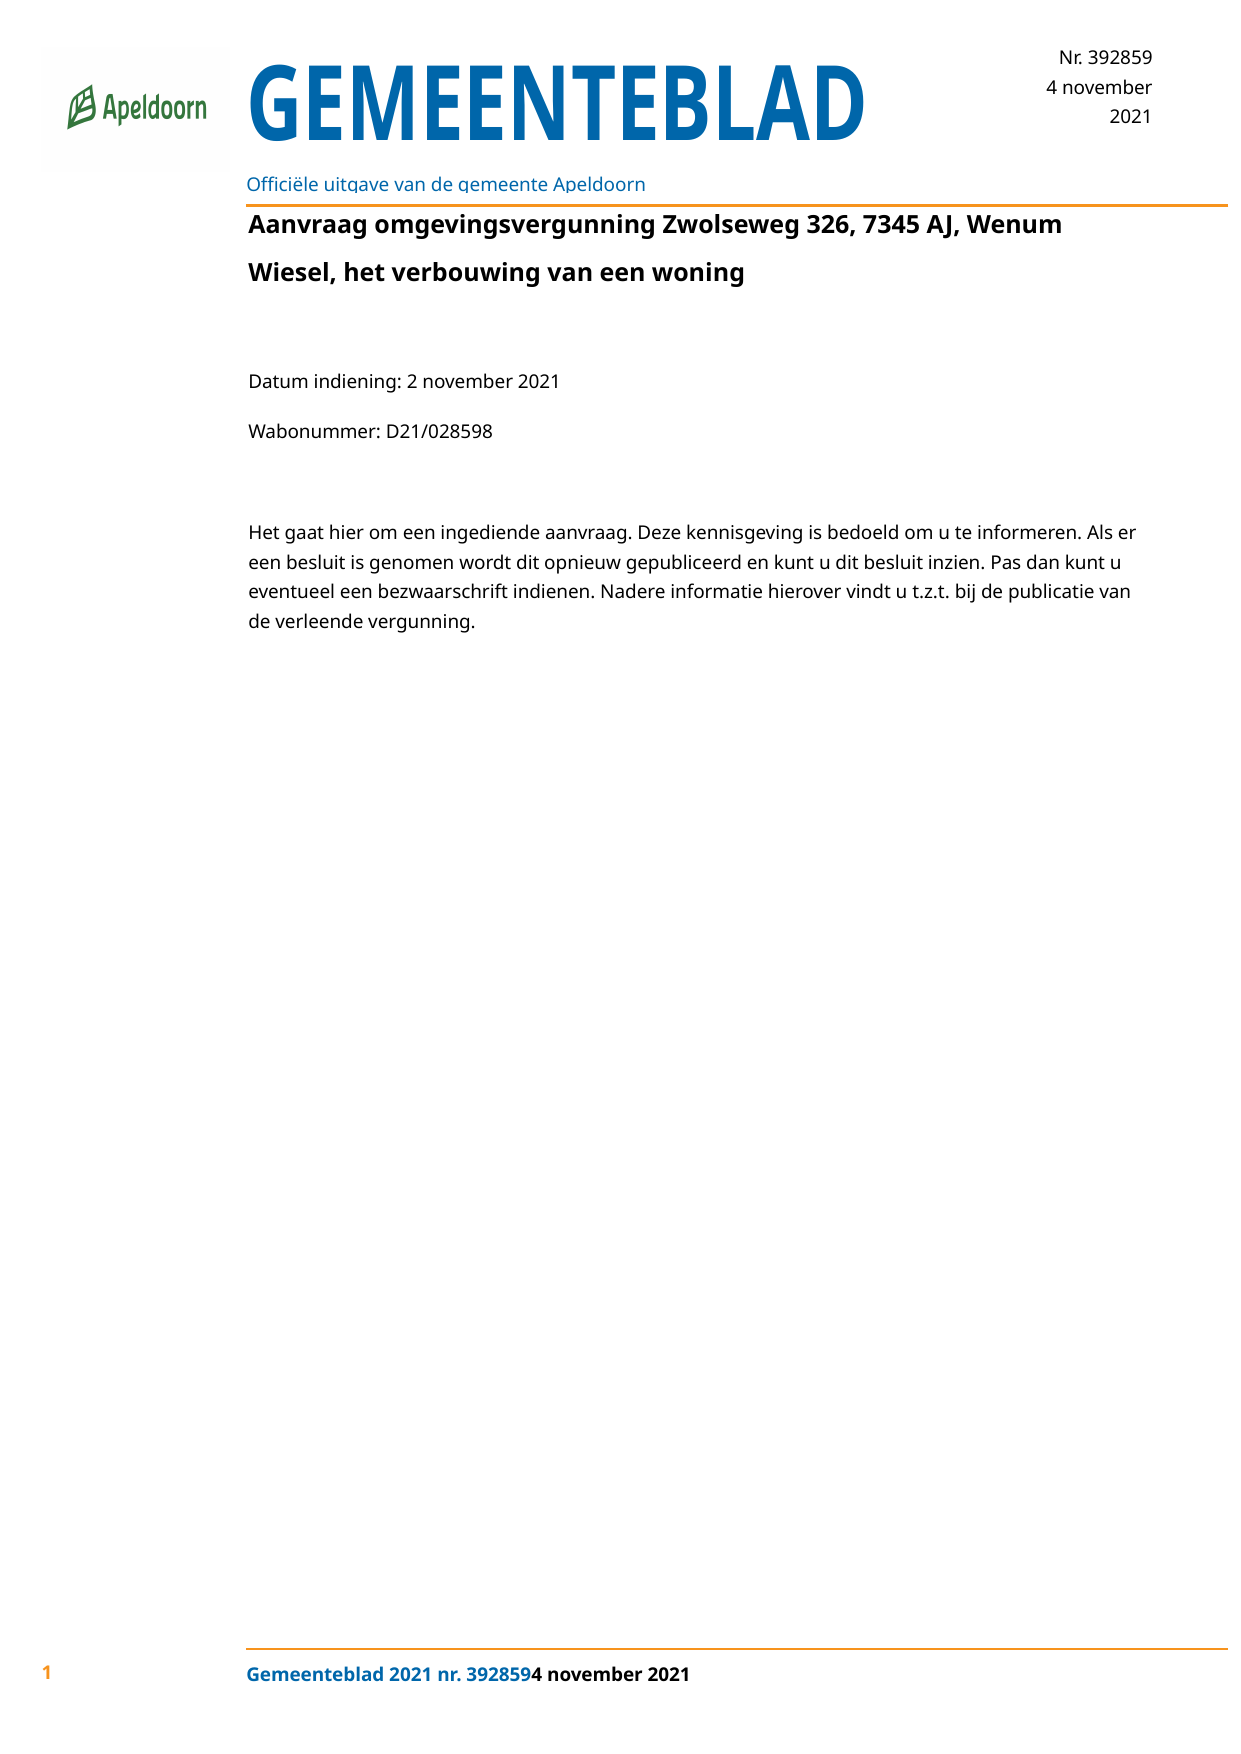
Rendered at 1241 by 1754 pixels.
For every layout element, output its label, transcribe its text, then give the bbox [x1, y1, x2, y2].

text Datum indiening: 2 november 2021 [248, 368, 1152, 394]
picture [41, 47, 231, 172]
text Aanvraag omgevingsvergunning Zwolseweg 326, 7345 AJ, Wenum Wiesel, het verbouwing van een woning [248, 207, 1152, 288]
text Het gaat hier om een ingediende aanvraag. Deze kennisgeving is bedoeld om u te informeren. Als er een besluit is genomen wordt dit opnieuw gepubliceerd en kunt u dit besluit inzien. Pas dan kunt u eventueel een bezwaarschrift indienen. Nadere informatie hierover vindt u t.z.t. bij de publicatie van de verleende vergunning. [248, 519, 1152, 634]
text Wabonummer: D21/028598 [248, 419, 1152, 444]
